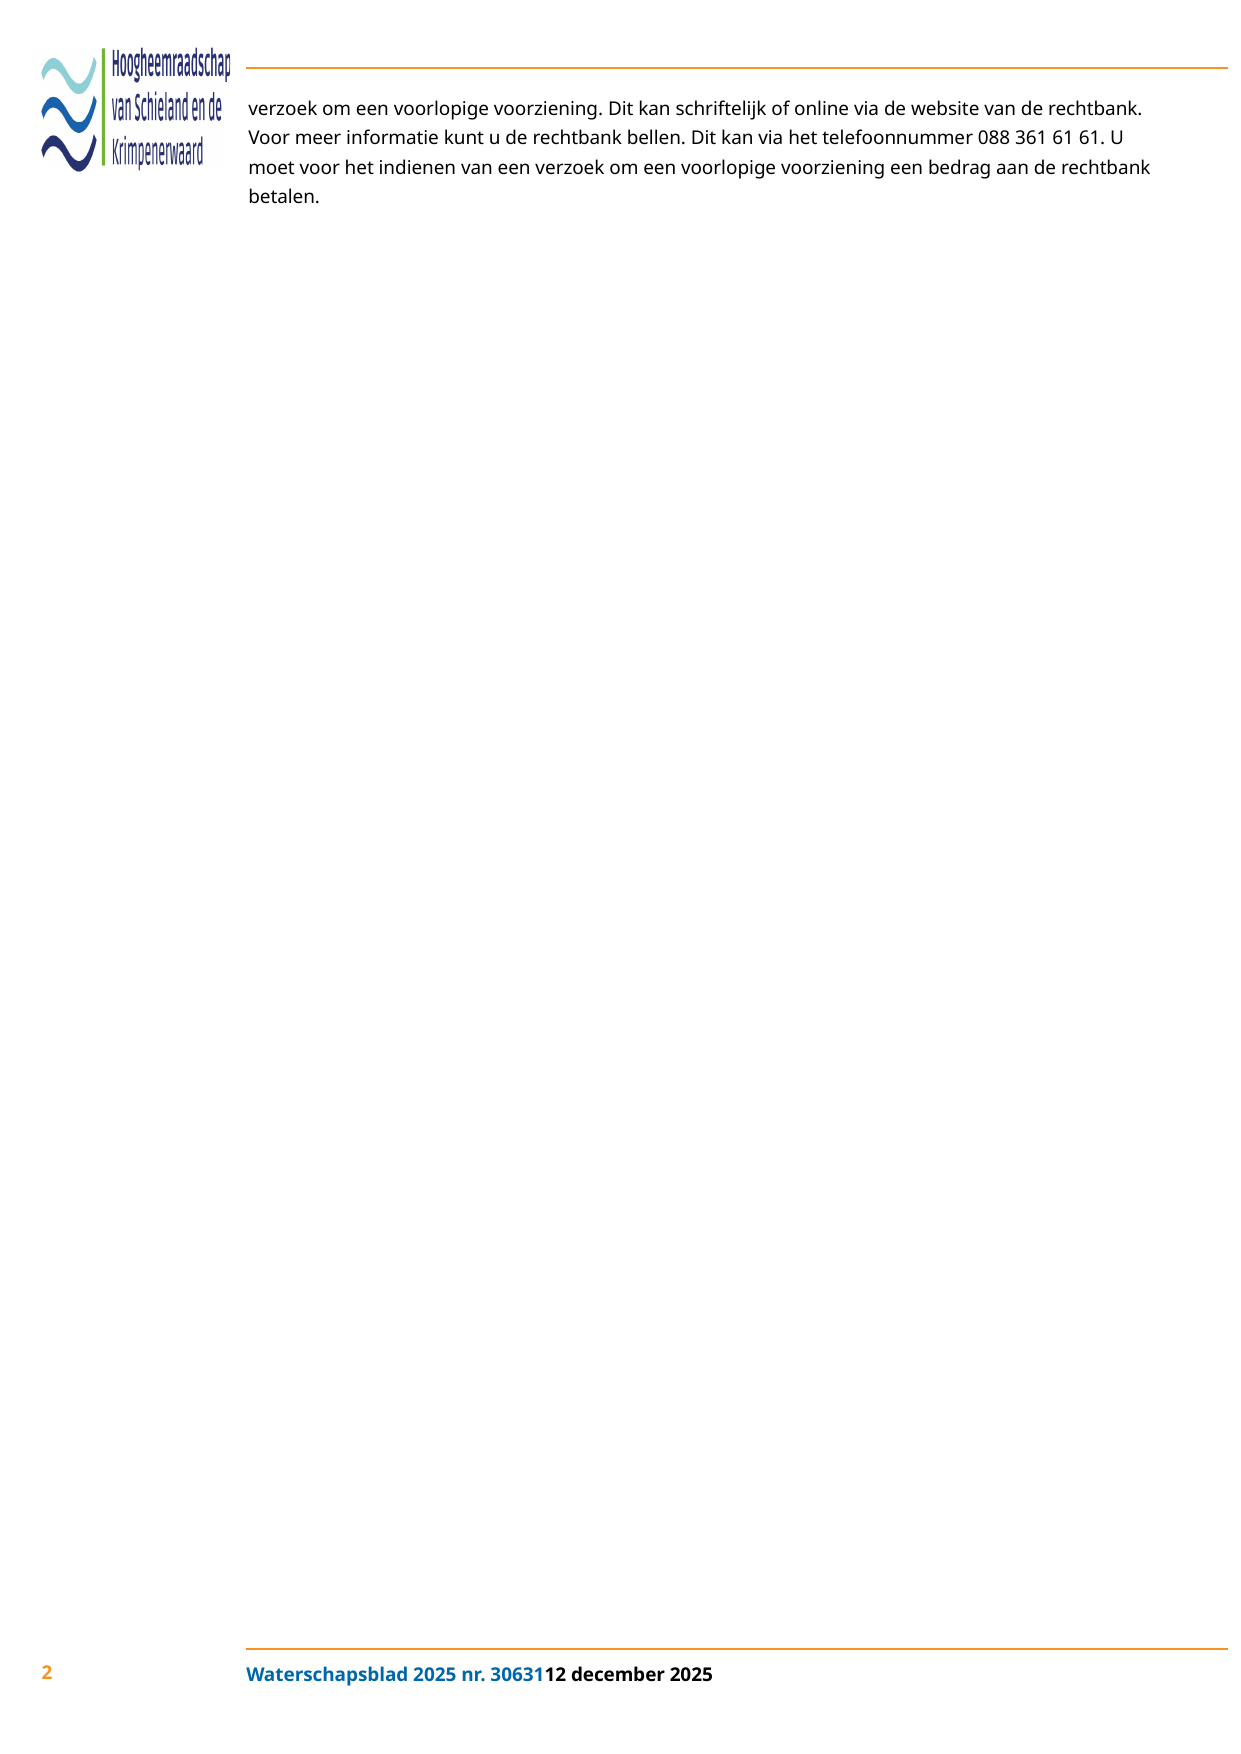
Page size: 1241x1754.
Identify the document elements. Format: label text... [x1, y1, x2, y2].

picture [41, 47, 231, 172]
text verzoek om een voorlopige voorziening. Dit kan schriftelijk of online via de website van de rechtbank. Voor meer informatie kunt u de rechtbank bellen. Dit kan via het telefoonnummer 088 361 61 61. U moet voor het indienen van een verzoek om een voorlopige voorziening een bedrag aan de rechtbank betalen. [248, 95, 1152, 209]
